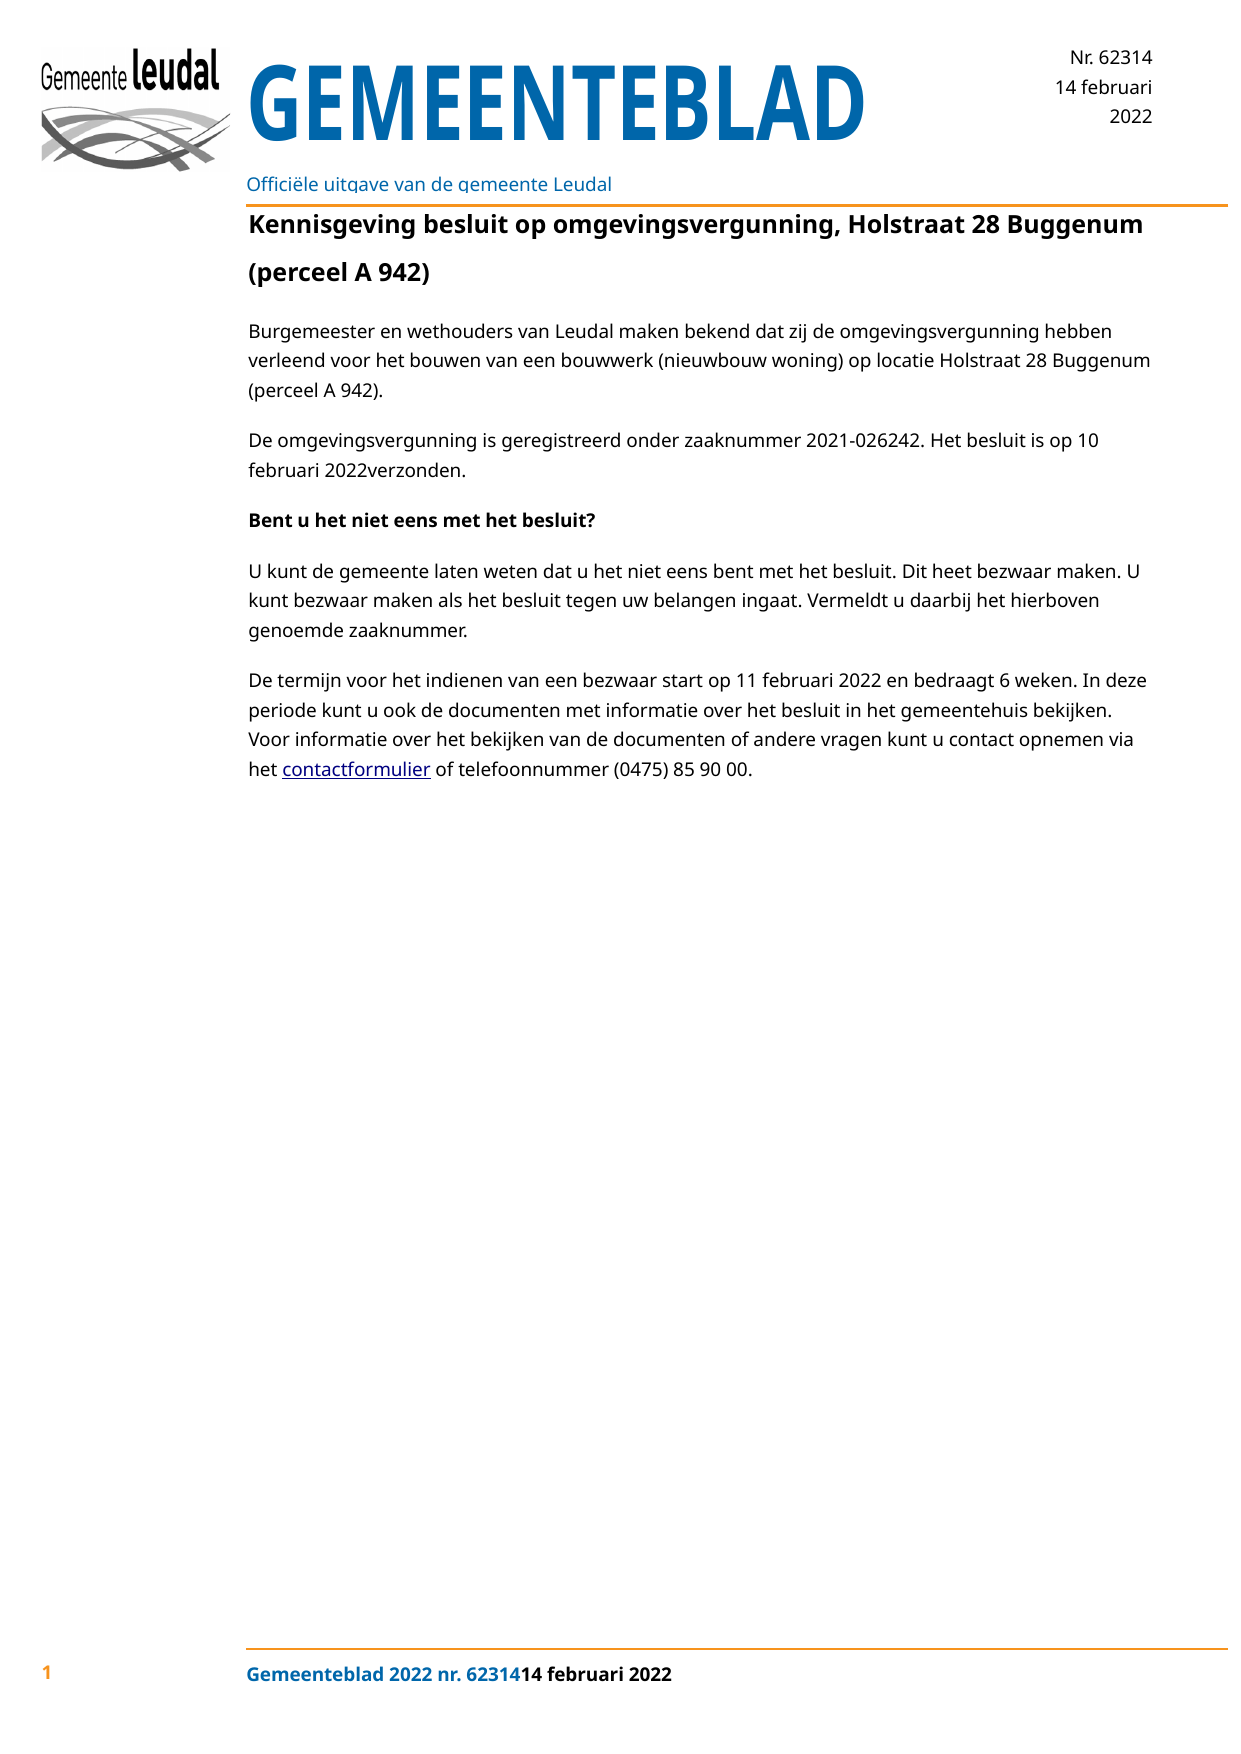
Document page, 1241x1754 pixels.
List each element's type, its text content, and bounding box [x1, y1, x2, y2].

text De termijn voor het indienen van een bezwaar start op 11 februari 2022 en bedraagt 6 weken. In deze periode kunt u ook de documenten met informatie over het besluit in het gemeentehuis bekijken. Voor informatie over het bekijken van de documenten of andere vragen kunt u contact opnemen via het contactformulier of telefoonnummer (0475) 85 90 00. [248, 667, 1152, 782]
text Burgemeester en wethouders van Leudal maken bekend dat zij de omgevingsvergunning hebben verleend voor het bouwen van een bouwwerk (nieuwbouw woning) op locatie Holstraat 28 Buggenum (perceel A 942). [248, 318, 1152, 403]
text U kunt de gemeente laten weten dat u het niet eens bent met het besluit. Dit heet bezwaar maken. U kunt bezwaar maken als het besluit tegen uw belangen ingaat. Vermeldt u daarbij het hierboven genoemde zaaknummer. [248, 558, 1152, 643]
text De omgevingsvergunning is geregistreerd onder zaaknummer 2021-026242. Het besluit is op 10 februari 2022verzonden. [248, 427, 1152, 483]
text Bent u het niet eens met het besluit? [248, 507, 1152, 533]
text Kennisgeving besluit op omgevingsvergunning, Holstraat 28 Buggenum (perceel A 942) [248, 207, 1152, 288]
picture [41, 47, 231, 172]
